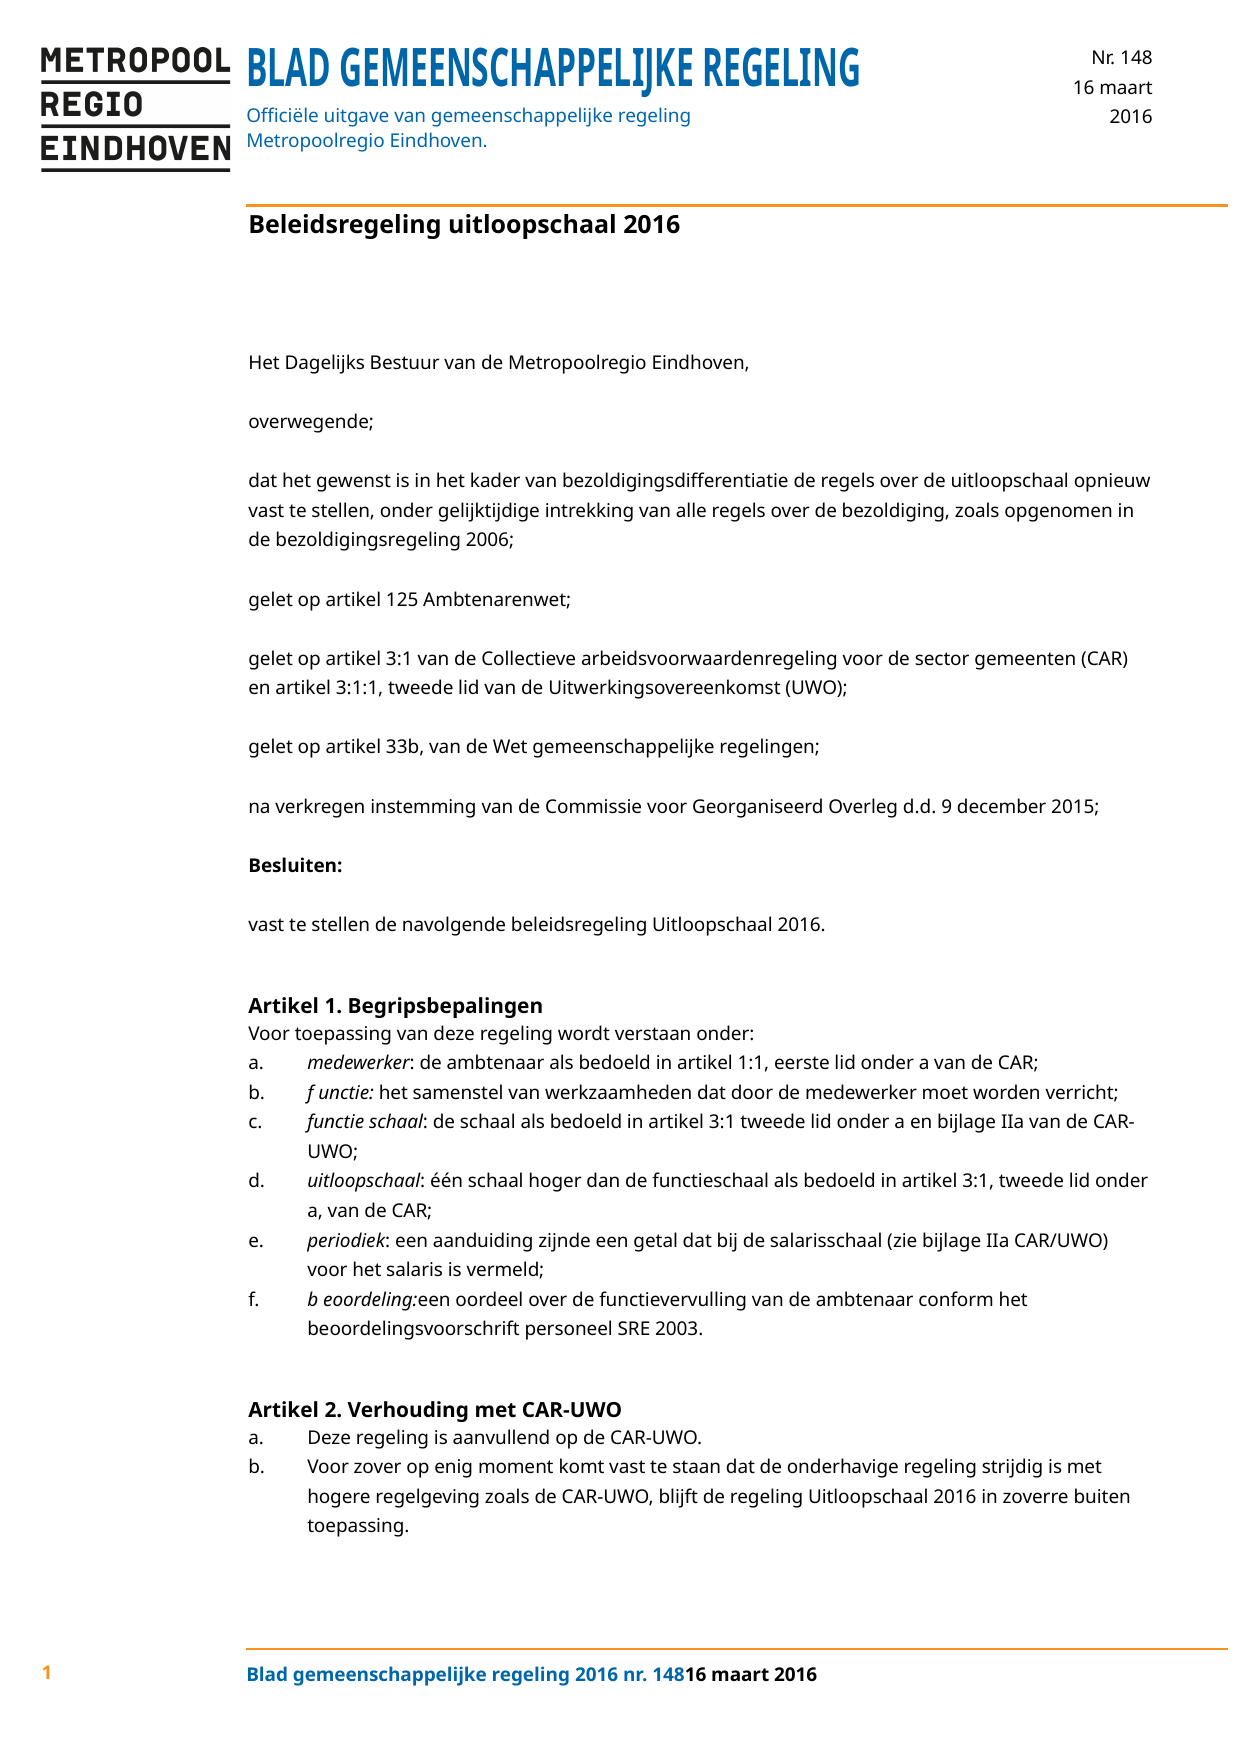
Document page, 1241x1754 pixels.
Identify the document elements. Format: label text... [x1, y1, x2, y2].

picture [41, 47, 231, 172]
text na verkregen instemming van de Commissie voor Georganiseerd Overleg d.d. 9 december 2015; [248, 793, 1152, 819]
list Deze regeling is aanvullend op de CAR-UWO. [248, 1424, 1152, 1450]
text overwegende; [248, 408, 1152, 434]
list periodiek: een aanduiding zijnde een getal dat bij de salarisschaal (zie bijlage IIa CAR/UWO) voor het salaris is vermeld; [248, 1227, 1152, 1282]
list medewerker: de ambtenaar als bedoeld in artikel 1:1, eerste lid onder a van de CAR; [248, 1049, 1152, 1075]
text gelet op artikel 125 Ambtenarenwet; [248, 586, 1152, 612]
list uitloopschaal: één schaal hoger dan de functieschaal als bedoeld in artikel 3:1, tweede lid onder a, van de CAR; [248, 1168, 1152, 1223]
text Artikel 1. Begripsbepalingen [248, 991, 1152, 1020]
text Het Dagelijks Bestuur van de Metropoolregio Eindhoven, [248, 349, 1152, 375]
list Voor zover op enig moment komt vast te staan dat de onderhavige regeling strijdig is met hogere regelgeving zoals de CAR-UWO, blijft de regeling Uitloopschaal 2016 in zoverre buiten toepassing. [248, 1453, 1152, 1538]
text gelet op artikel 33b, van de Wet gemeenschappelijke regelingen; [248, 734, 1152, 759]
text vast te stellen de navolgende beleidsregeling Uitloopschaal 2016. [248, 911, 1152, 937]
list f unctie: het samenstel van werkzaamheden dat door de medewerker moet worden verricht; [248, 1079, 1152, 1104]
text Artikel 2. Verhouding met CAR-UWO [248, 1396, 1152, 1424]
text Besluiten: [248, 852, 1152, 878]
text Voor toepassing van deze regeling wordt verstaan onder: [248, 1020, 1152, 1045]
text Beleidsregeling uitloopschaal 2016 [248, 207, 1152, 241]
list functie schaal: de schaal als bedoeld in artikel 3:1 tweede lid onder a en bijlage IIa van de CAR-UWO; [248, 1108, 1152, 1164]
text dat het gewenst is in het kader van bezoldigingsdifferentiatie de regels over de uitloopschaal opnieuw vast te stellen, onder gelijktijdige intrekking van alle regels over de bezoldiging, zoals opgenomen in de bezoldigingsregeling 2006; [248, 467, 1152, 552]
text gelet op artikel 3:1 van de Collectieve arbeidsvoorwaardenregeling voor de sector gemeenten (CAR) en artikel 3:1:1, tweede lid van de Uitwerkingsovereenkomst (UWO); [248, 645, 1152, 700]
list b eoordeling:een oordeel over de functievervulling van de ambtenaar conform het beoordelingsvoorschrift personeel SRE 2003. [248, 1286, 1152, 1341]
